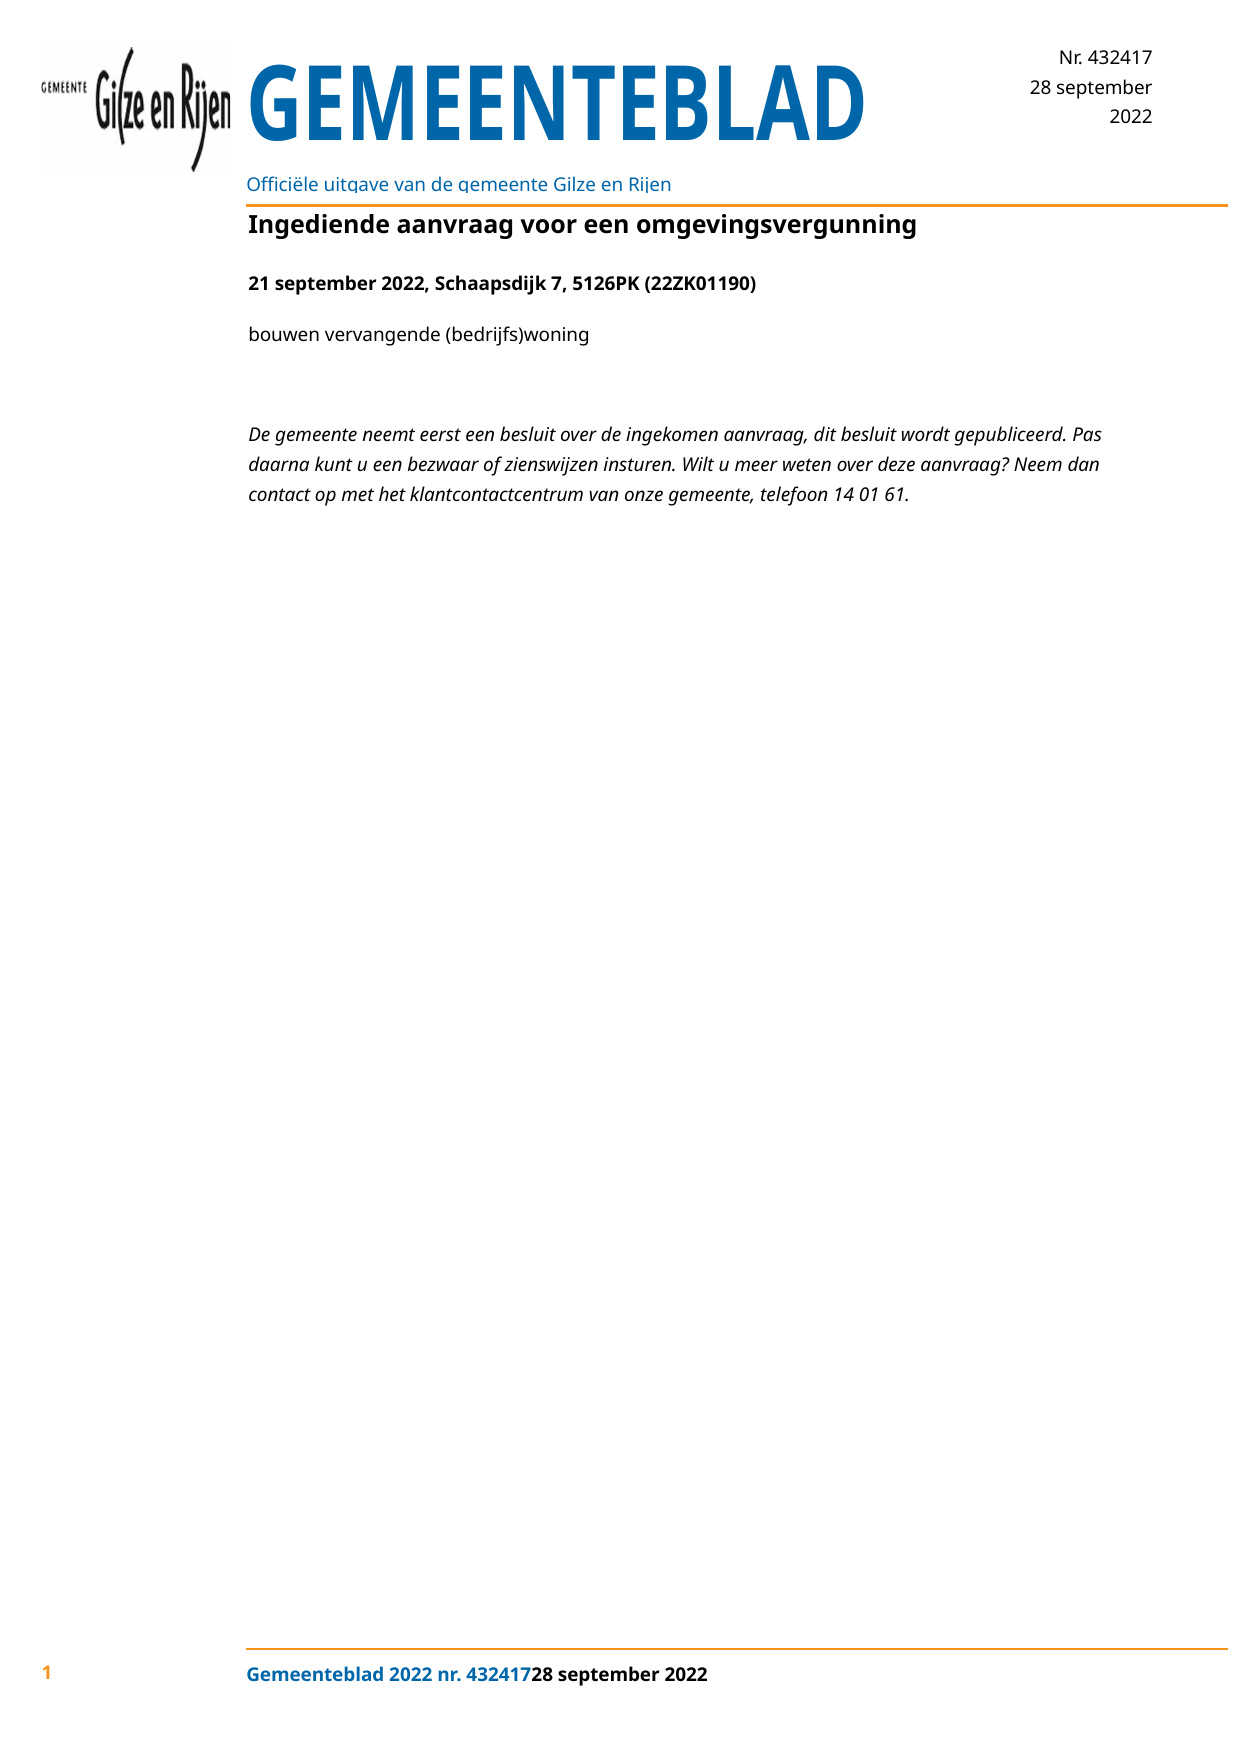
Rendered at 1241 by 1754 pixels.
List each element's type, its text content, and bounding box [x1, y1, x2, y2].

text De gemeente neemt eerst een besluit over de ingekomen aanvraag, dit besluit wordt gepubliceerd. Pas daarna kunt u een bezwaar of zienswijzen insturen. Wilt u meer weten over deze aanvraag? Neem dan contact op met het klantcontactcentrum van onze gemeente, telefoon 14 01 61. [248, 422, 1152, 506]
text bouwen vervangende (bedrijfs)woning [248, 321, 1152, 346]
picture [41, 47, 231, 172]
text 21 september 2022, Schaapsdijk 7, 5126PK (22ZK01190) [248, 270, 1152, 296]
text Ingediende aanvraag voor een omgevingsvergunning [248, 207, 1152, 241]
